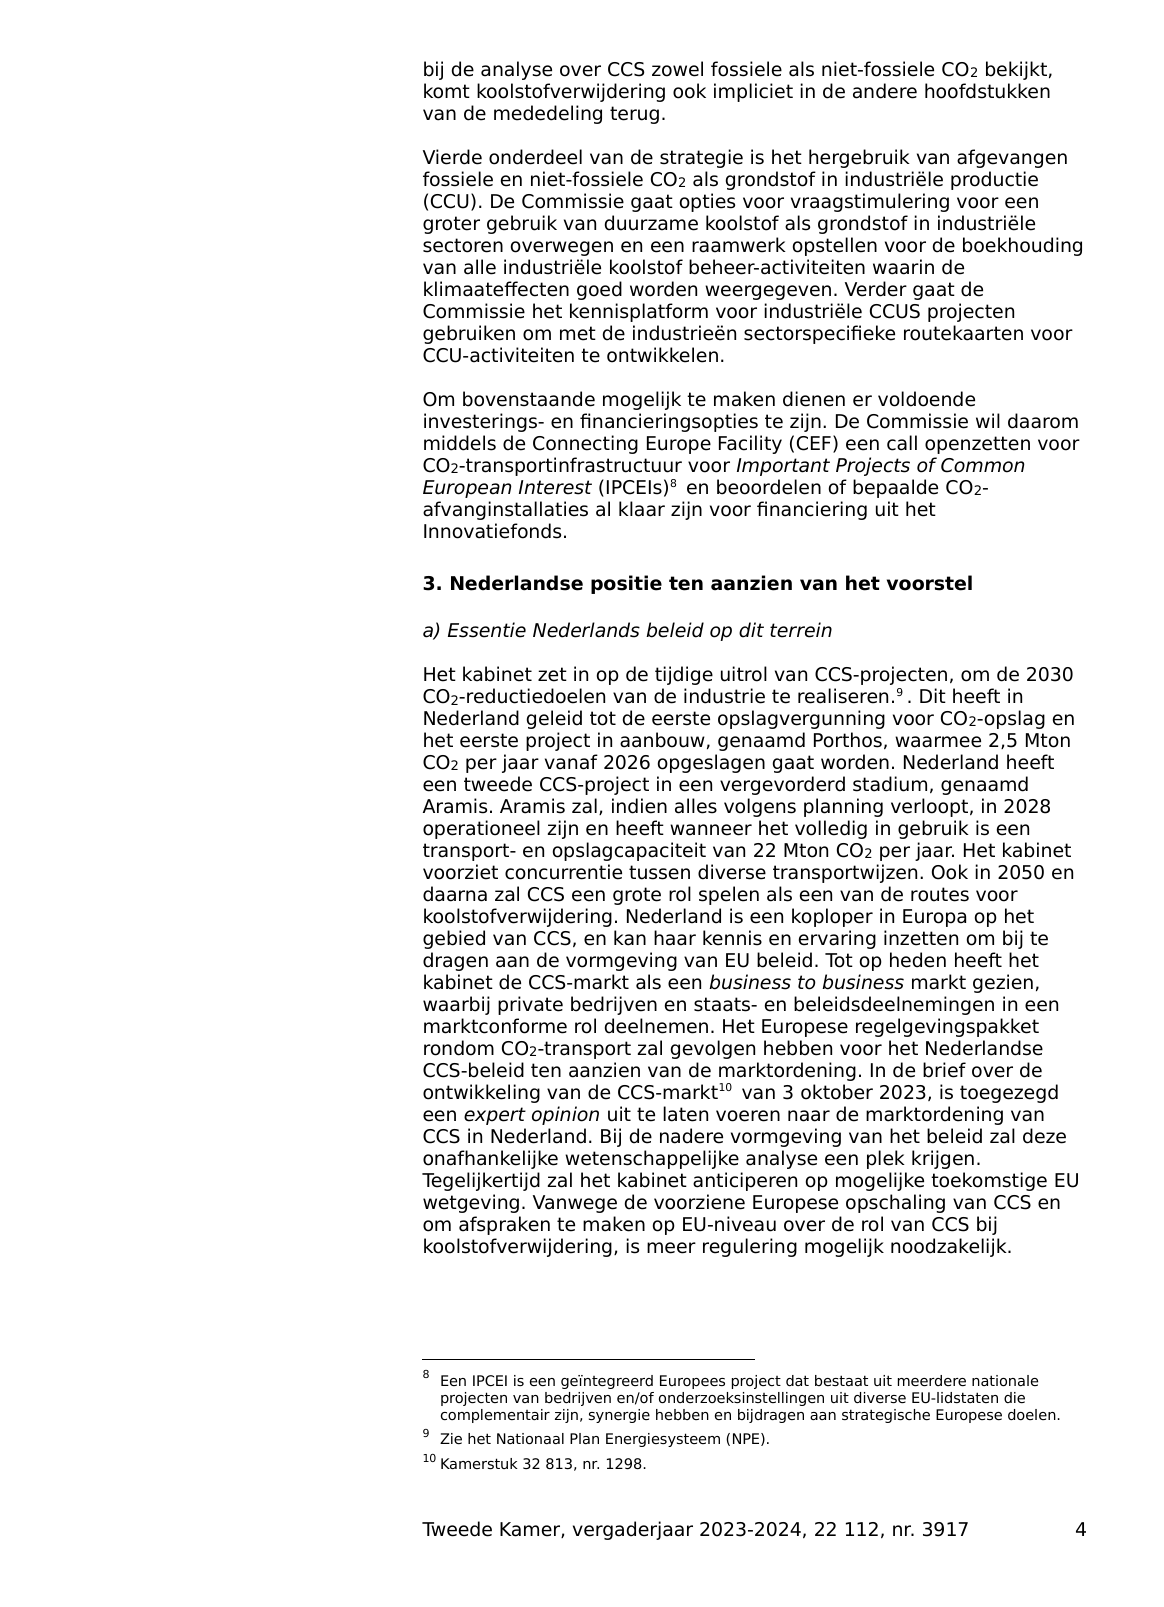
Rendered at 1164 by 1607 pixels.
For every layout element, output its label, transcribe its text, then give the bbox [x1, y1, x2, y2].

text Vierde onderdeel van de strategie is het hergebruik van afgevangen fossiele en niet-fossiele CO2 als grondstof in industriële productie (CCU). De Commissie gaat opties voor vraagstimulering voor een groter gebruik van duurzame koolstof als grondstof in industriële sectoren overwegen en een raamwerk opstellen voor de boekhouding van alle industriële koolstof beheer-activiteiten waarin de klimaateffecten goed worden weergegeven. Verder gaat de Commissie het kennisplatform voor industriële CCUS projecten gebruiken om met de industrieën sectorspecifieke routekaarten voor CCU-activiteiten te ontwikkelen. [422, 147, 1087, 367]
subtitle 3. Nederlandse positie ten aanzien van het voorstel [422, 573, 1087, 595]
text Zie het Nationaal Plan Energiesysteem (NPE). [422, 1427, 1087, 1449]
text Het kabinet zet in op de tijdige uitrol van CCS-projecten, om de 2030 CO2-reductiedoelen van de industrie te realiseren.. Dit heeft in Nederland geleid tot de eerste opslagvergunning voor CO2-opslag en het eerste project in aanbouw, genaamd Porthos, waarmee 2,5 Mton CO2 per jaar vanaf 2026 opgeslagen gaat worden. Nederland heeft een tweede CCS-project in een vergevorderd stadium, genaamd Aramis. Aramis zal, indien alles volgens planning verloopt, in 2028 operationeel zijn en heeft wanneer het volledig in gebruik is een transport- en opslagcapaciteit van 22 Mton CO2 per jaar. Het kabinet voorziet concurrentie tussen diverse transportwijzen. Ook in 2050 en daarna zal CCS een grote rol spelen als een van de routes voor koolstofverwijdering. Nederland is een koploper in Europa op het gebied van CCS, en kan haar kennis en ervaring inzetten om bij te dragen aan de vormgeving van EU beleid. Tot op heden heeft het kabinet de CCS-markt als een business to business markt gezien, waarbij private bedrijven en staats- en beleidsdeelnemingen in een marktconforme rol deelnemen. Het Europese regelgevingspakket rondom CO2-transport zal gevolgen hebben voor het Nederlandse CCS-beleid ten aanzien van de marktordening. In de brief over de ontwikkeling van de CCS-markt van 3 oktober 2023, is toegezegd een expert opinion uit te laten voeren naar de marktordening van CCS in Nederland. Bij de nadere vormgeving van het beleid zal deze onafhankelijke wetenschappelijke analyse een plek krijgen. Tegelijkertijd zal het kabinet anticiperen op mogelijke toekomstige EU wetgeving. Vanwege de voorziene Europese opschaling van CCS en om afspraken te maken op EU-niveau over de rol van CCS bij koolstofverwijdering, is meer regulering mogelijk noodzakelijk. [422, 664, 1087, 1258]
subtitle a) Essentie Nederlands beleid op dit terrein [422, 620, 1087, 642]
text Kamerstuk 32 813, nr. 1298. [422, 1452, 1087, 1474]
text Een IPCEI is een geïntegreerd Europees project dat bestaat uit meerdere nationale projecten van bedrijven en/of onderzoeksinstellingen uit diverse EU-lidstaten die complementair zijn, synergie hebben en bijdragen aan strategische Europese doelen. [422, 1368, 1087, 1424]
text Om bovenstaande mogelijk te maken dienen er voldoende investerings- en financieringsopties te zijn. De Commissie wil daarom middels de Connecting Europe Facility (CEF) een call openzetten voor CO2-transportinfrastructuur voor Important Projects of Common European Interest (IPCEIs) en beoordelen of bepaalde CO2-afvanginstallaties al klaar zijn voor financiering uit het Innovatiefonds. [422, 389, 1087, 543]
text bij de analyse over CCS zowel fossiele als niet-fossiele CO2 bekijkt, komt koolstofverwijdering ook impliciet in de andere hoofdstukken van de mededeling terug. [422, 59, 1087, 125]
